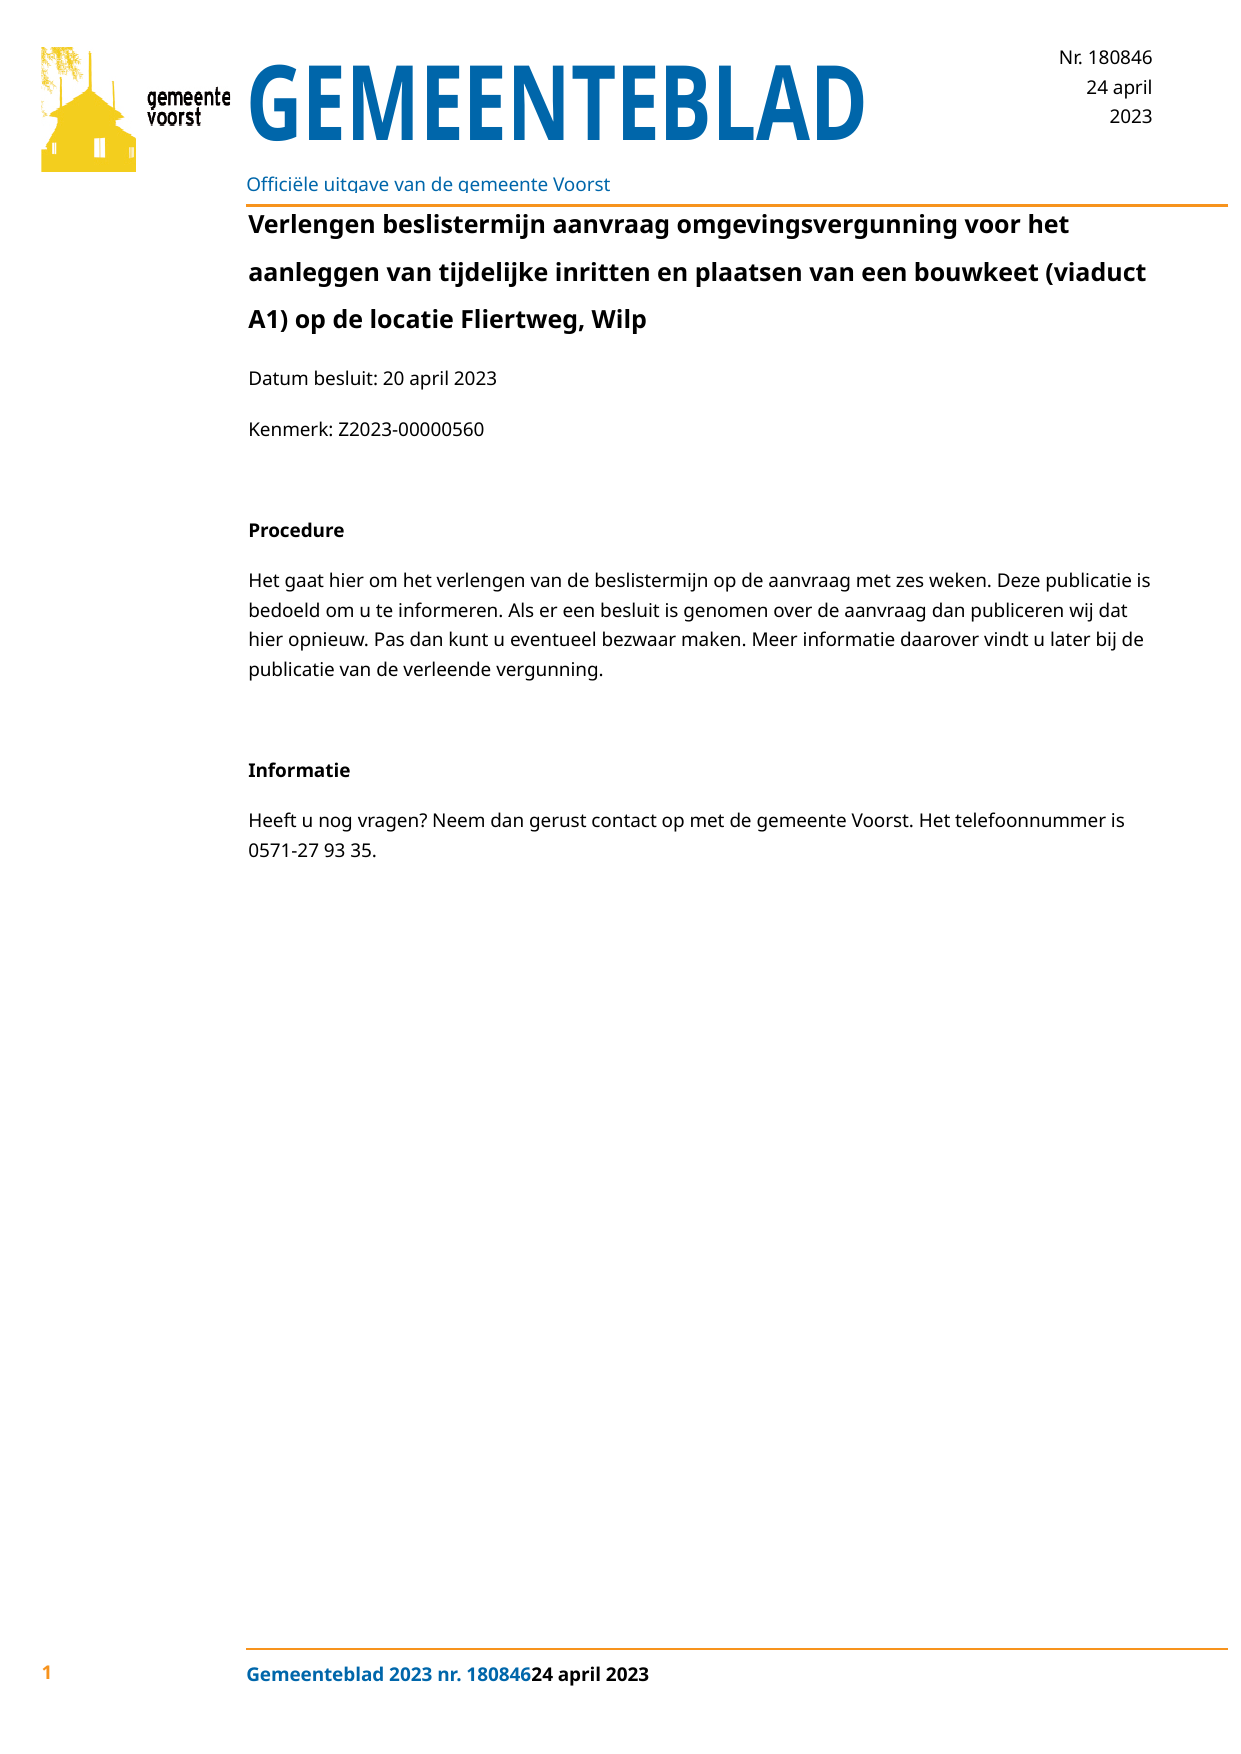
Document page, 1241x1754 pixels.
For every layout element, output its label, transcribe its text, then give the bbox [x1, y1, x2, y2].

text Kenmerk: Z2023-00000560 [248, 416, 1152, 442]
picture [41, 47, 231, 172]
text Heeft u nog vragen? Neem dan gerust contact op met de gemeente Voorst. Het telefoonnummer is 0571-27 93 35. [248, 807, 1152, 862]
text Informatie [248, 757, 1152, 782]
text Datum besluit: 20 april 2023 [248, 366, 1152, 391]
text Het gaat hier om het verlengen van de beslistermijn op de aanvraag met zes weken. Deze publicatie is bedoeld om u te informeren. Als er een besluit is genomen over de aanvraag dan publiceren wij dat hier opnieuw. Pas dan kunt u eventueel bezwaar maken. Meer informatie daarover vindt u later bij de publicatie van de verleende vergunning. [248, 567, 1152, 682]
text Procedure [248, 517, 1152, 542]
text Verlengen beslistermijn aanvraag omgevingsvergunning voor het aanleggen van tijdelijke inritten en plaatsen van een bouwkeet (viaduct A1) op de locatie Fliertweg, Wilp [248, 207, 1152, 336]
